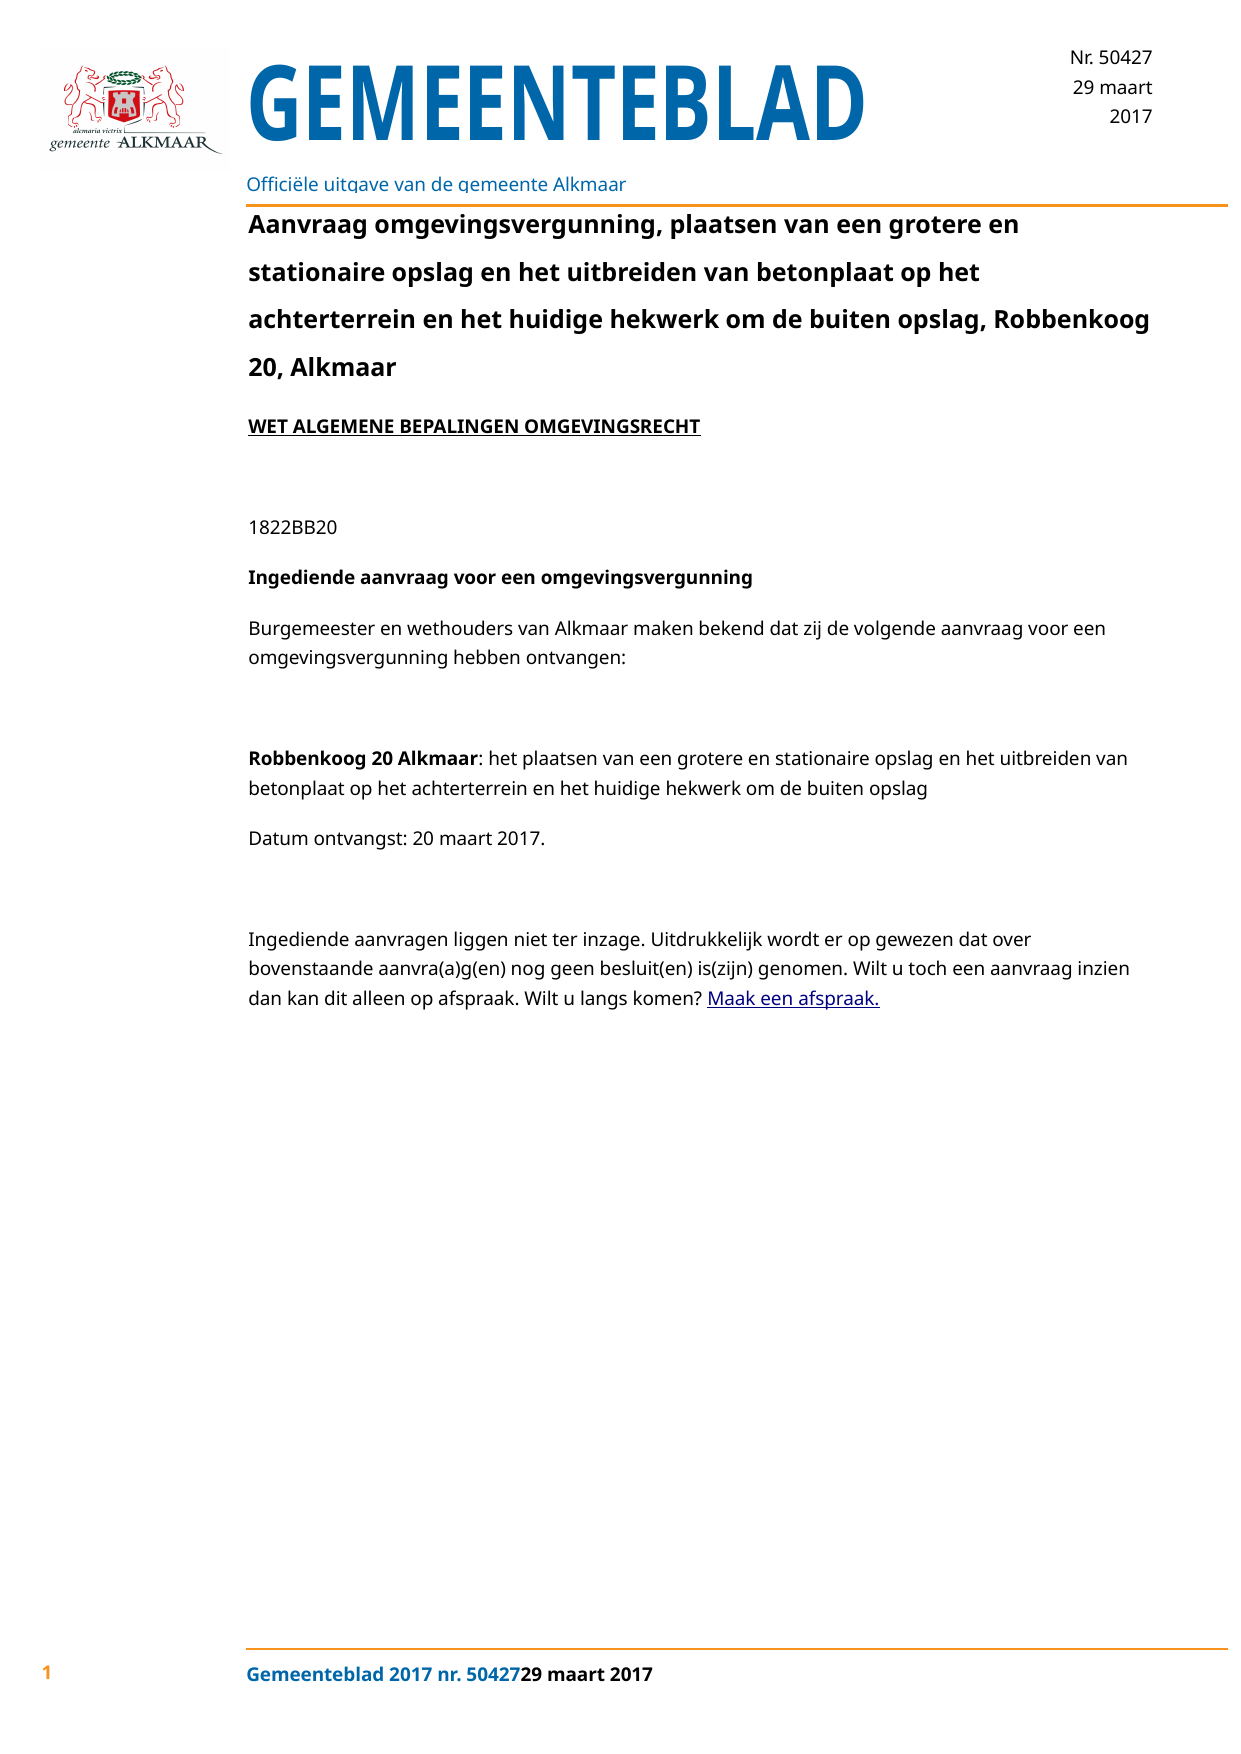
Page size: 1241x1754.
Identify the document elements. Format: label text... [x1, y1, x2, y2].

text Robbenkoog 20 Alkmaar: het plaatsen van een grotere en stationaire opslag en het uitbreiden van betonplaat op het achterterrein en het huidige hekwerk om de buiten opslag [248, 745, 1152, 801]
picture [41, 47, 231, 172]
text Aanvraag omgevingsvergunning, plaatsen van een grotere en stationaire opslag en het uitbreiden van betonplaat op het achterterrein en het huidige hekwerk om de buiten opslag, Robbenkoog 20, Alkmaar [248, 207, 1152, 384]
text Ingediende aanvragen liggen niet ter inzage. Uitdrukkelijk wordt er op gewezen dat over bovenstaande aanvra(a)g(en) nog geen besluit(en) is(zijn) genomen. Wilt u toch een aanvraag inzien dan kan dit alleen op afspraak. Wilt u langs komen? Maak een afspraak. [248, 926, 1152, 1011]
text Datum ontvangst: 20 maart 2017. [248, 825, 1152, 851]
text Ingediende aanvraag voor een omgevingsvergunning [248, 564, 1152, 590]
text 1822BB20 [248, 514, 1152, 540]
text WET ALGEMENE BEPALINGEN OMGEVINGSRECHT [248, 413, 1152, 439]
text Burgemeester en wethouders van Alkmaar maken bekend dat zij de volgende aanvraag voor een omgevingsvergunning hebben ontvangen: [248, 615, 1152, 670]
